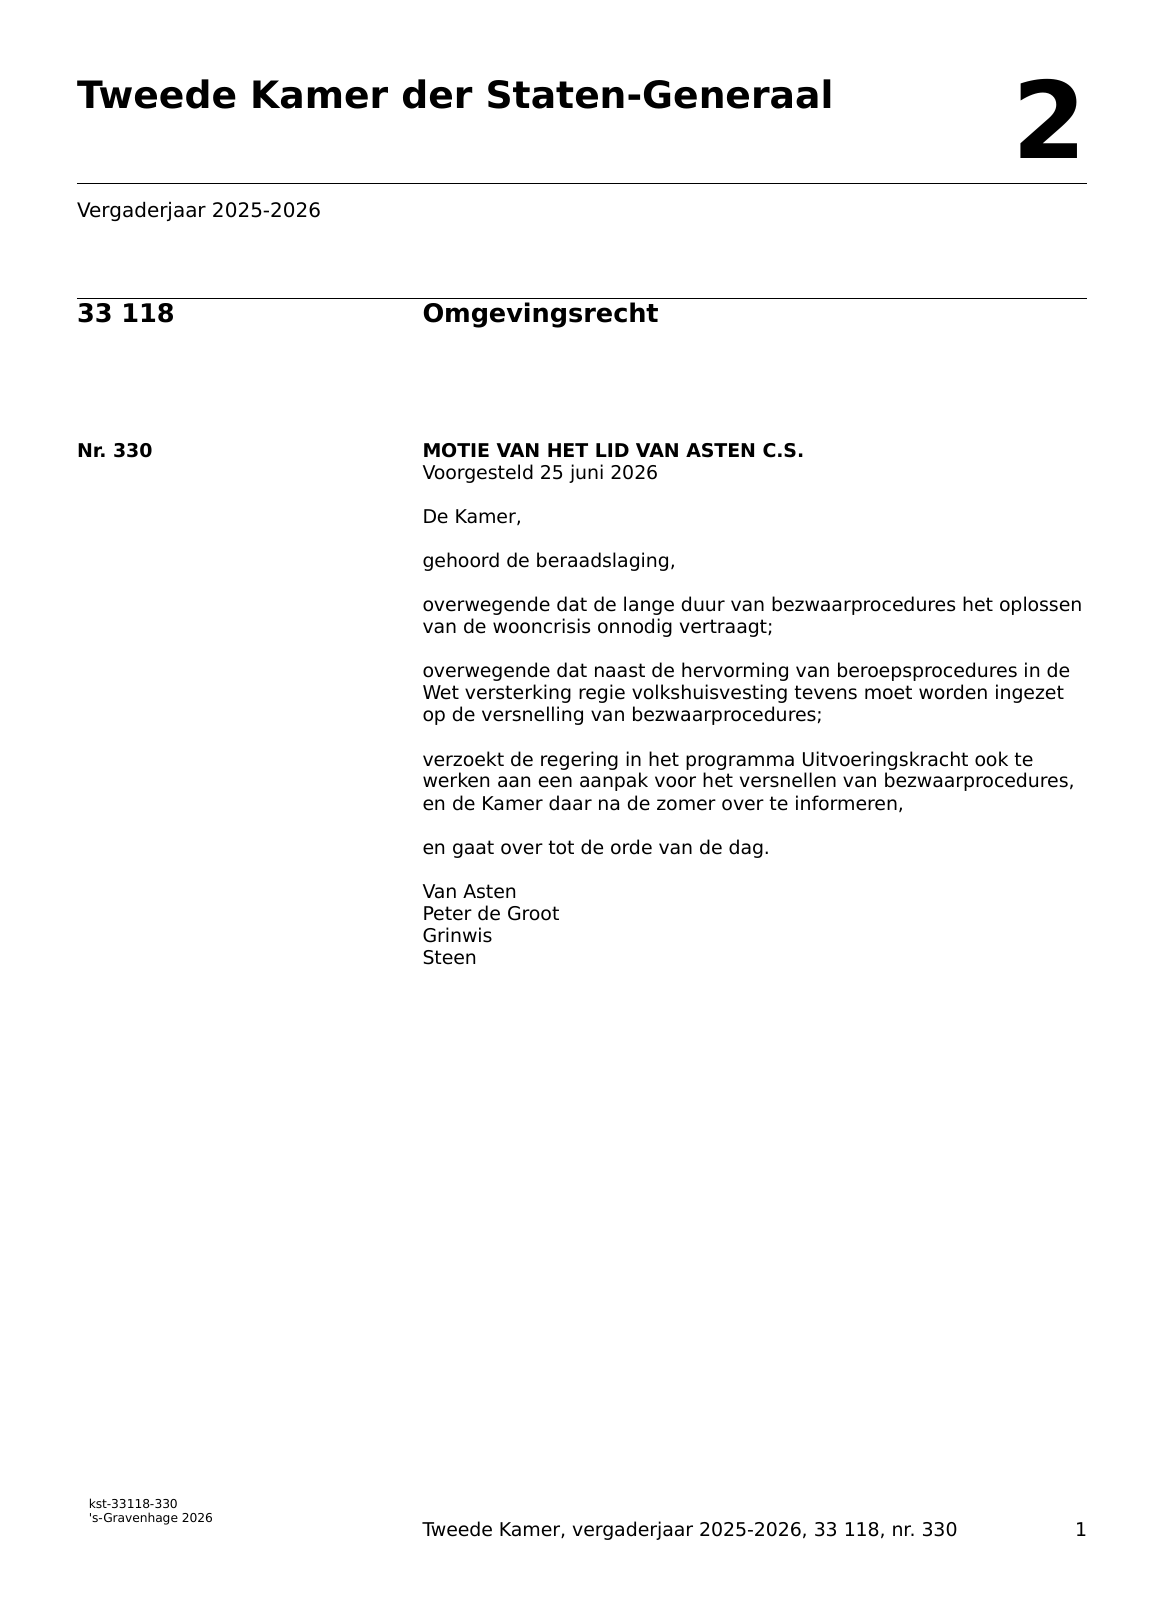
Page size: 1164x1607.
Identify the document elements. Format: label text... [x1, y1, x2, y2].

text Voorgesteld 25 juni 2026 [422, 462, 1087, 484]
text kst-33118-330 [88, 1497, 323, 1511]
text overwegende dat naast de hervorming van beroepsprocedures in de Wet versterking regie volkshuisvesting tevens moet worden ingezet op de versnelling van bezwaarprocedures; [422, 660, 1087, 726]
text Peter de Groot [422, 903, 1087, 925]
text verzoekt de regering in het programma Uitvoeringskracht ook te werken aan een aanpak voor het versnellen van bezwaarprocedures, en de Kamer daar na de zomer over te informeren, [422, 748, 1087, 814]
subtitle 33 118 Omgevingsrecht [77, 299, 1087, 329]
table_header Tweede Kamer der Staten-Generaal [77, 59, 886, 183]
text overwegende dat de lange duur van bezwaarprocedures het oplossen van de wooncrisis onnodig vertraagt; [422, 594, 1087, 638]
table_header 2 [886, 59, 1087, 183]
text Grinwis [422, 925, 1087, 947]
text en gaat over tot de orde van de dag. [422, 837, 1087, 858]
text Van Asten [422, 881, 1087, 903]
text 's-Gravenhage 2026 [88, 1511, 323, 1525]
table_cell Vergaderjaar 2025-2026 [77, 184, 1087, 298]
text gehoord de beraadslaging, [422, 550, 1087, 572]
text De Kamer, [422, 506, 1087, 528]
subtitle Nr. 330 MOTIE VAN HET LID VAN ASTEN C.S. [77, 440, 1087, 462]
text Steen [422, 947, 1087, 969]
